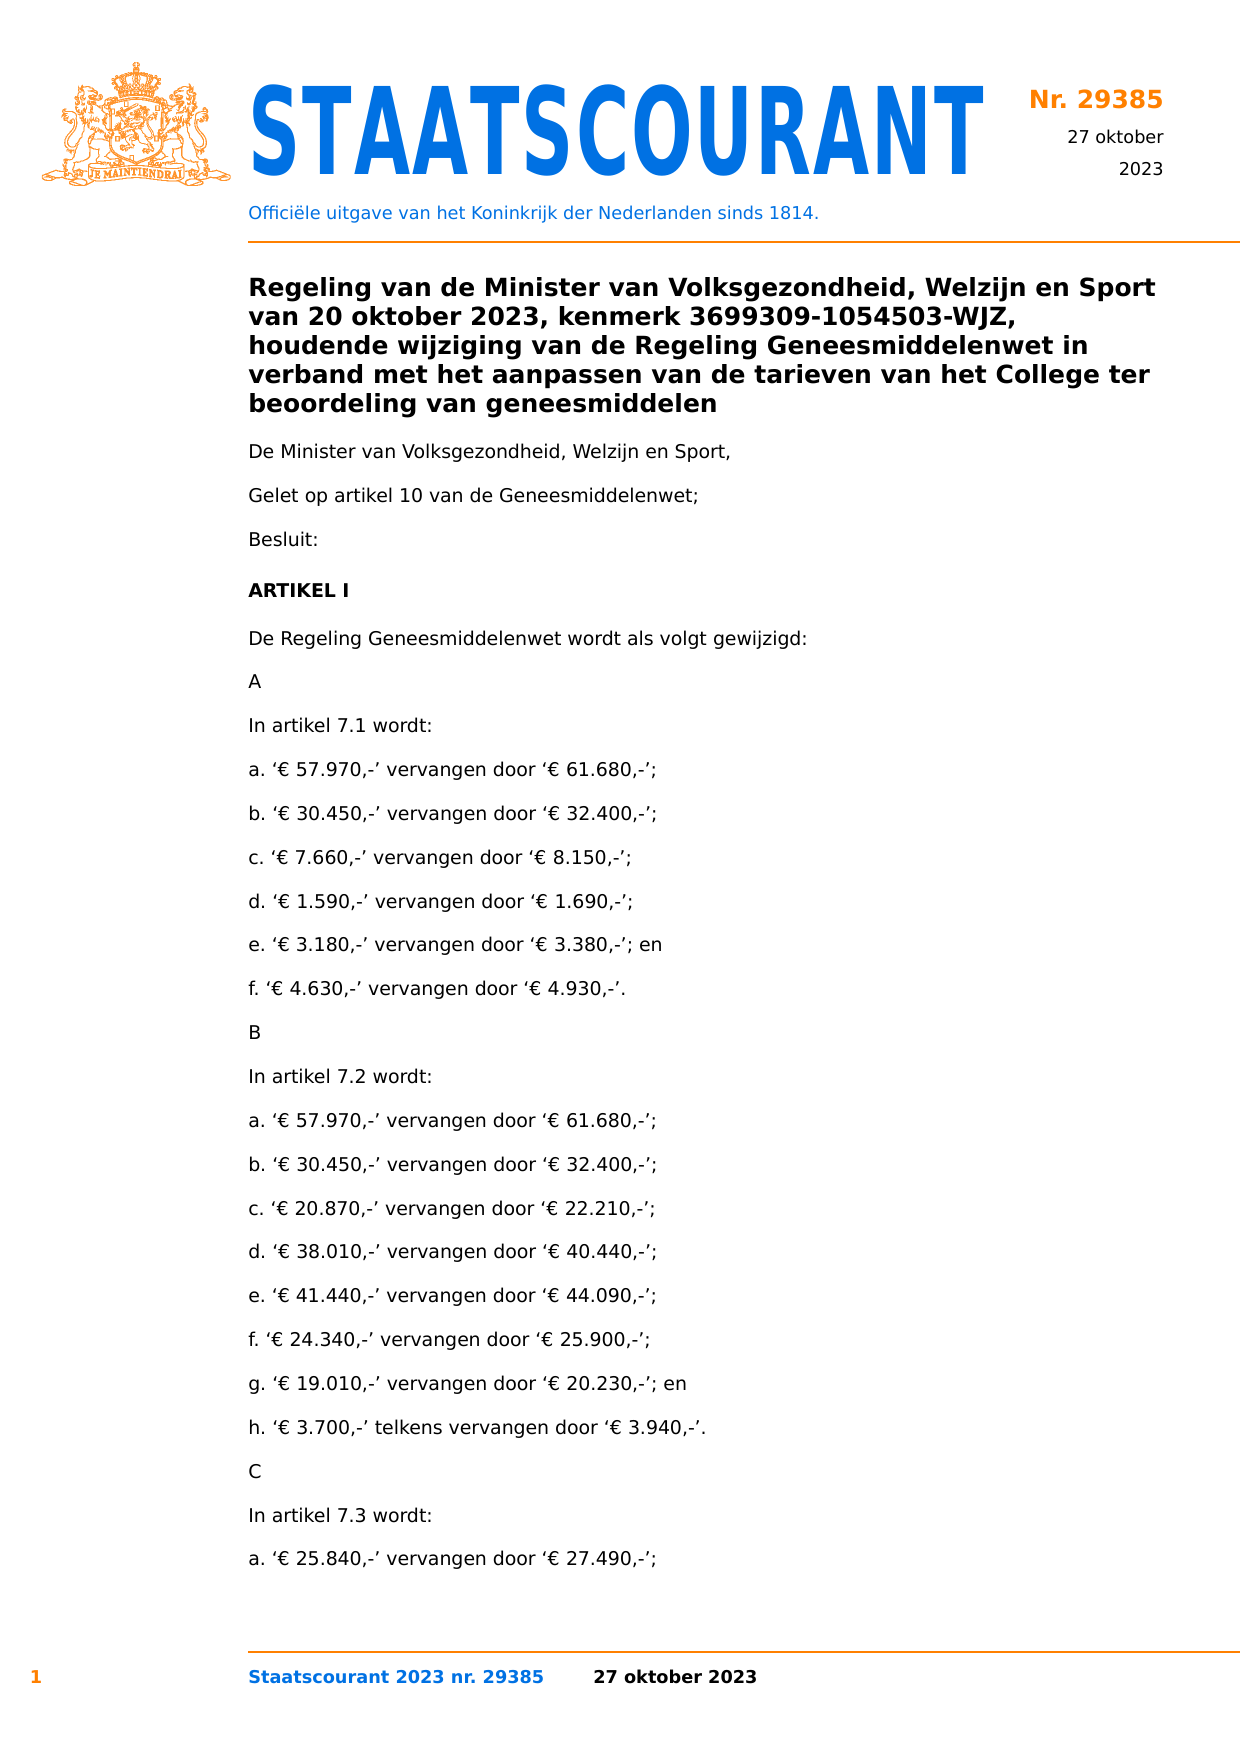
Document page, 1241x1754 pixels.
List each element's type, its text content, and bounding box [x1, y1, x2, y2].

text f. ‘€ 4.630,-’ vervangen door ‘€ 4.930,-’. [248, 978, 1163, 1000]
text De Minister van Volksgezondheid, Welzijn en Sport, [248, 441, 1163, 463]
subtitle ARTIKEL I [248, 580, 1163, 602]
text a. ‘€ 25.840,-’ vervangen door ‘€ 27.490,-’; [248, 1548, 1163, 1570]
table_header STAATSCOURANT [248, 62, 998, 203]
table_header [25, 62, 248, 241]
text In artikel 7.3 wordt: [248, 1504, 1163, 1526]
text f. ‘€ 24.340,-’ vervangen door ‘€ 25.900,-’; [248, 1329, 1163, 1351]
text b. ‘€ 30.450,-’ vervangen door ‘€ 32.400,-’; [248, 1154, 1163, 1176]
text C [248, 1461, 1163, 1483]
text c. ‘€ 7.660,-’ vervangen door ‘€ 8.150,-’; [248, 847, 1163, 869]
text d. ‘€ 38.010,-’ vervangen door ‘€ 40.440,-’; [248, 1241, 1163, 1263]
text g. ‘€ 19.010,-’ vervangen door ‘€ 20.230,-’; en [248, 1373, 1163, 1395]
table_cell Officiële uitgave van het Koninkrijk der Nederlanden sinds 1814. [248, 203, 1240, 241]
text a. ‘€ 57.970,-’ vervangen door ‘€ 61.680,-’; [248, 759, 1163, 781]
text a. ‘€ 57.970,-’ vervangen door ‘€ 61.680,-’; [248, 1110, 1163, 1132]
text d. ‘€ 1.590,-’ vervangen door ‘€ 1.690,-’; [248, 891, 1163, 912]
table_cell 2023 [998, 153, 1240, 203]
text In artikel 7.1 wordt: [248, 715, 1163, 737]
text h. ‘€ 3.700,-’ telkens vervangen door ‘€ 3.940,-’. [248, 1417, 1163, 1439]
text De Regeling Geneesmiddelenwet wordt als volgt gewijzigd: [248, 627, 1163, 649]
text e. ‘€ 41.440,-’ vervangen door ‘€ 44.090,-’; [248, 1285, 1163, 1307]
text b. ‘€ 30.450,-’ vervangen door ‘€ 32.400,-’; [248, 803, 1163, 825]
table_header Nr. 29385 [998, 62, 1240, 121]
table_cell 27 oktober [998, 121, 1240, 153]
text A [248, 671, 1163, 693]
text c. ‘€ 20.870,-’ vervangen door ‘€ 22.210,-’; [248, 1197, 1163, 1219]
subtitle Regeling van de Minister van Volksgezondheid, Welzijn en Sport van 20 oktober 2023, kenmerk 3699309-1054503-WJZ, houdende wijziging van de Regeling Geneesmiddelenwet in verband met het aanpassen van de tarieven van het College ter beoordeling van geneesmiddelen [248, 273, 1163, 419]
text B [248, 1022, 1163, 1044]
text Besluit: [248, 528, 1163, 550]
text e. ‘€ 3.180,-’ vervangen door ‘€ 3.380,-’; en [248, 934, 1163, 956]
text Gelet op artikel 10 van de Geneesmiddelenwet; [248, 484, 1163, 507]
picture [41, 62, 231, 186]
text In artikel 7.2 wordt: [248, 1066, 1163, 1088]
